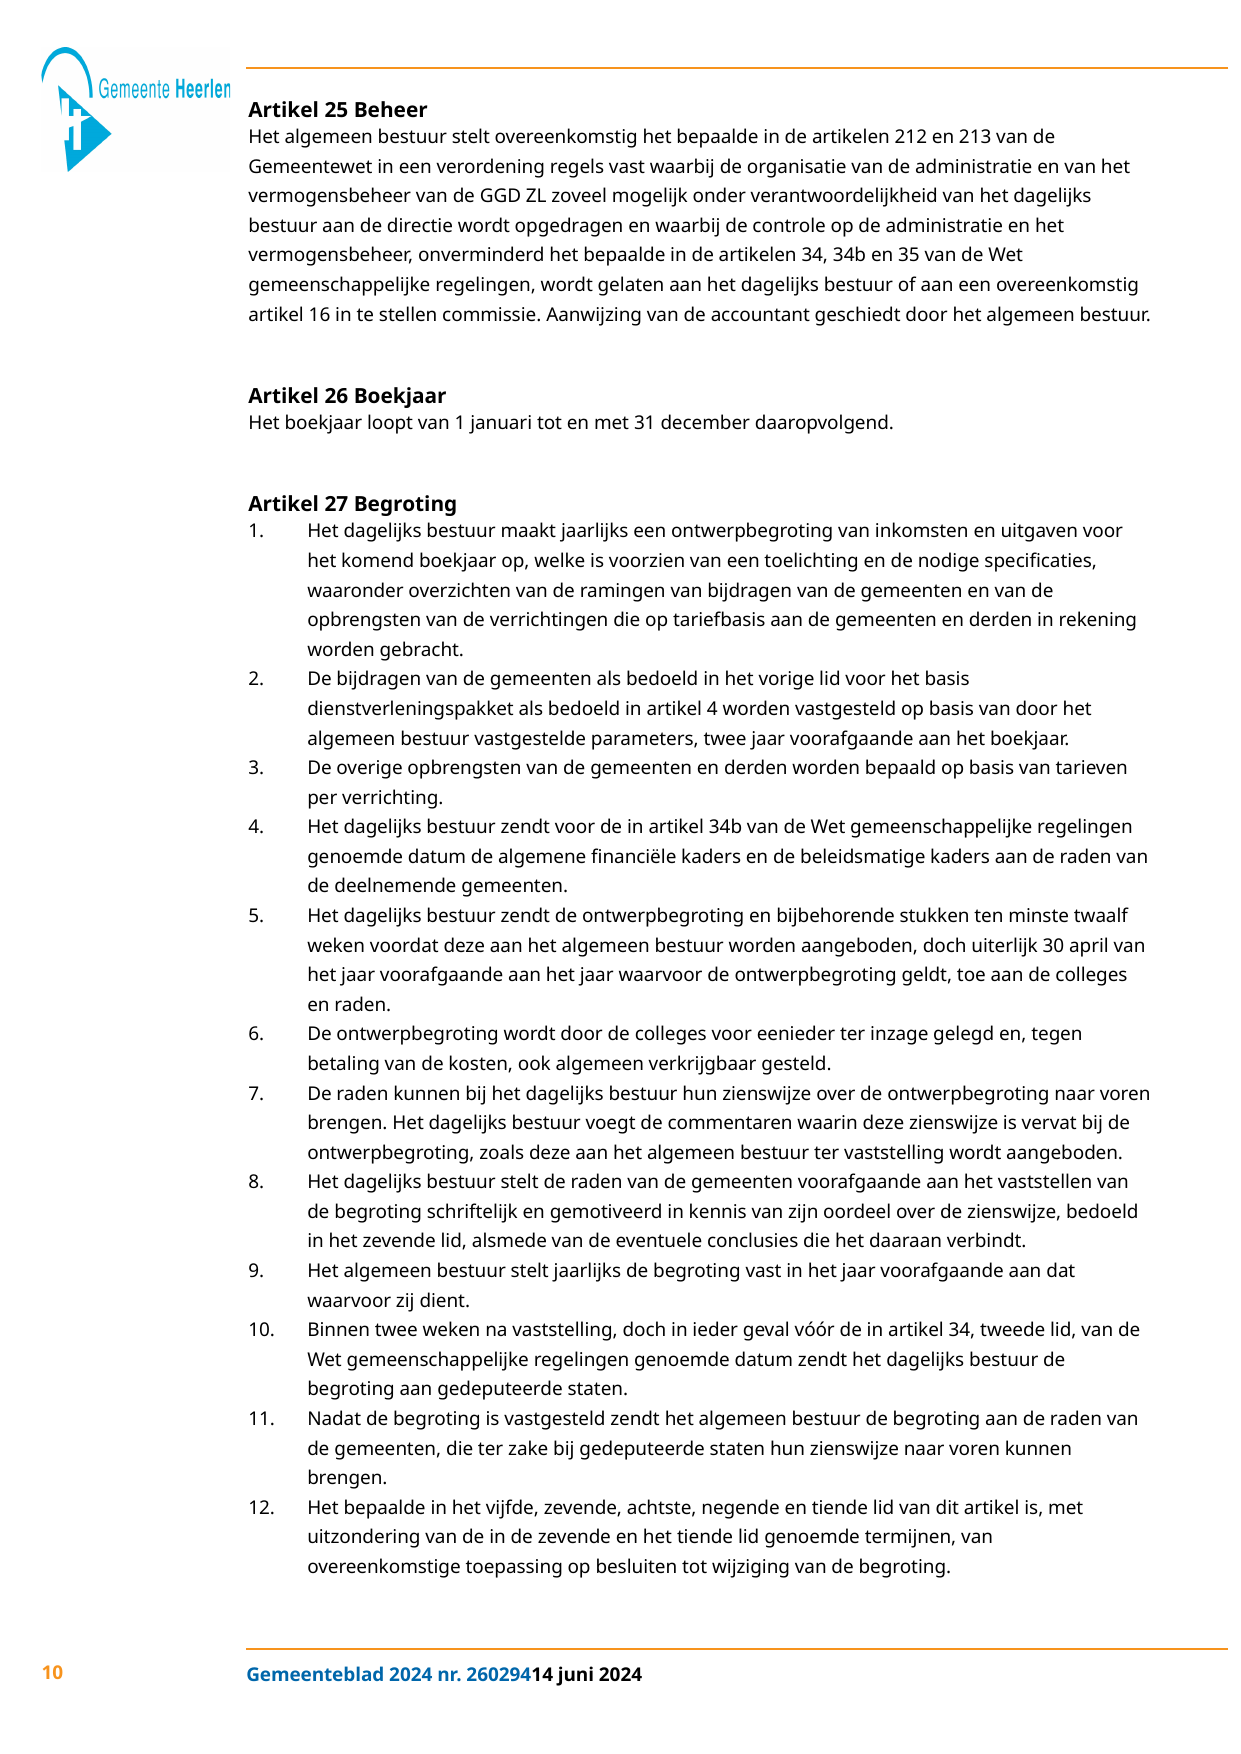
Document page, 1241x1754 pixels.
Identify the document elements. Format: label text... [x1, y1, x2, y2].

text Het boekjaar loopt van 1 januari tot en met 31 december daaropvolgend. [248, 409, 1152, 435]
list De raden kunnen bij het dagelijks bestuur hun zienswijze over de ontwerpbegroting naar voren brengen. Het dagelijks bestuur voegt de commentaren waarin deze zienswijze is vervat bij de ontwerpbegroting, zoals deze aan het algemeen bestuur ter vaststelling wordt aangeboden. [248, 1080, 1152, 1164]
text Het algemeen bestuur stelt overeenkomstig het bepaalde in de artikelen 212 en 213 van de Gemeentewet in een verordening regels vast waarbij de organisatie van de administratie en van het vermogensbeheer van de GGD ZL zoveel mogelijk onder verantwoordelijkheid van het dagelijks bestuur aan de directie wordt opgedragen en waarbij de controle op de administratie en het vermogensbeheer, onverminderd het bepaalde in de artikelen 34, 34b en 35 van de Wet gemeenschappelijke regelingen, wordt gelaten aan het dagelijks bestuur of aan een overeenkomstig artikel 16 in te stellen commissie. Aanwijzing van de accountant geschiedt door het algemeen bestuur. [248, 123, 1152, 326]
list Het dagelijks bestuur zendt de ontwerpbegroting en bijbehorende stukken ten minste twaalf weken voordat deze aan het algemeen bestuur worden aangeboden, doch uiterlijk 30 april van het jaar voorafgaande aan het jaar waarvoor de ontwerpbegroting geldt, toe aan de colleges en raden. [248, 902, 1152, 1017]
list Het dagelijks bestuur maakt jaarlijks een ontwerpbegroting van inkomsten en uitgaven voor het komend boekjaar op, welke is voorzien van een toelichting en de nodige specificaties, waaronder overzichten van de ramingen van bijdragen van de gemeenten en van de opbrengsten van de verrichtingen die op tariefbasis aan de gemeenten en derden in rekening worden gebracht. [248, 518, 1152, 662]
text Artikel 27 Begroting [248, 489, 1152, 518]
picture [41, 47, 59, 70]
list De overige opbrengsten van de gemeenten en derden worden bepaald op basis van tarieven per verrichting. [248, 754, 1152, 809]
list De ontwerpbegroting wordt door de colleges voor eenieder ter inzage gelegd en, tegen betaling van de kosten, ook algemeen verkrijgbaar gesteld. [248, 1021, 1152, 1076]
list Binnen twee weken na vaststelling, doch in ieder geval vóór de in artikel 34, tweede lid, van de Wet gemeenschappelijke regelingen genoemde datum zendt het dagelijks bestuur de begroting aan gedeputeerde staten. [248, 1316, 1152, 1401]
text Artikel 25 Beheer [248, 95, 1152, 123]
list Het dagelijks bestuur stelt de raden van de gemeenten voorafgaande aan het vaststellen van de begroting schriftelijk en gemotiveerd in kennis van zijn oordeel over de zienswijze, bedoeld in het zevende lid, alsmede van de eventuele conclusies die het daaraan verbindt. [248, 1168, 1152, 1253]
list Het bepaalde in het vijfde, zevende, achtste, negende en tiende lid van dit artikel is, met uitzondering van de in de zevende en het tiende lid genoemde termijnen, van overeenkomstige toepassing op besluiten tot wijziging van de begroting. [248, 1494, 1152, 1579]
list Nadat de begroting is vastgesteld zendt het algemeen bestuur de begroting aan de raden van de gemeenten, die ter zake bij gedeputeerde staten hun zienswijze naar voren kunnen brengen. [248, 1405, 1152, 1490]
list De bijdragen van de gemeenten als bedoeld in het vorige lid voor het basis dienstverleningspakket als bedoeld in artikel 4 worden vastgesteld op basis van door het algemeen bestuur vastgestelde parameters, twee jaar voorafgaande aan het boekjaar. [248, 666, 1152, 750]
text Artikel 26 Boekjaar [248, 381, 1152, 409]
picture [41, 47, 231, 172]
list Het dagelijks bestuur zendt voor de in artikel 34b van de Wet gemeenschappelijke regelingen genoemde datum de algemene financiële kaders en de beleidsmatige kaders aan de raden van de deelnemende gemeenten. [248, 813, 1152, 898]
list Het algemeen bestuur stelt jaarlijks de begroting vast in het jaar voorafgaande aan dat waarvoor zij dient. [248, 1257, 1152, 1312]
